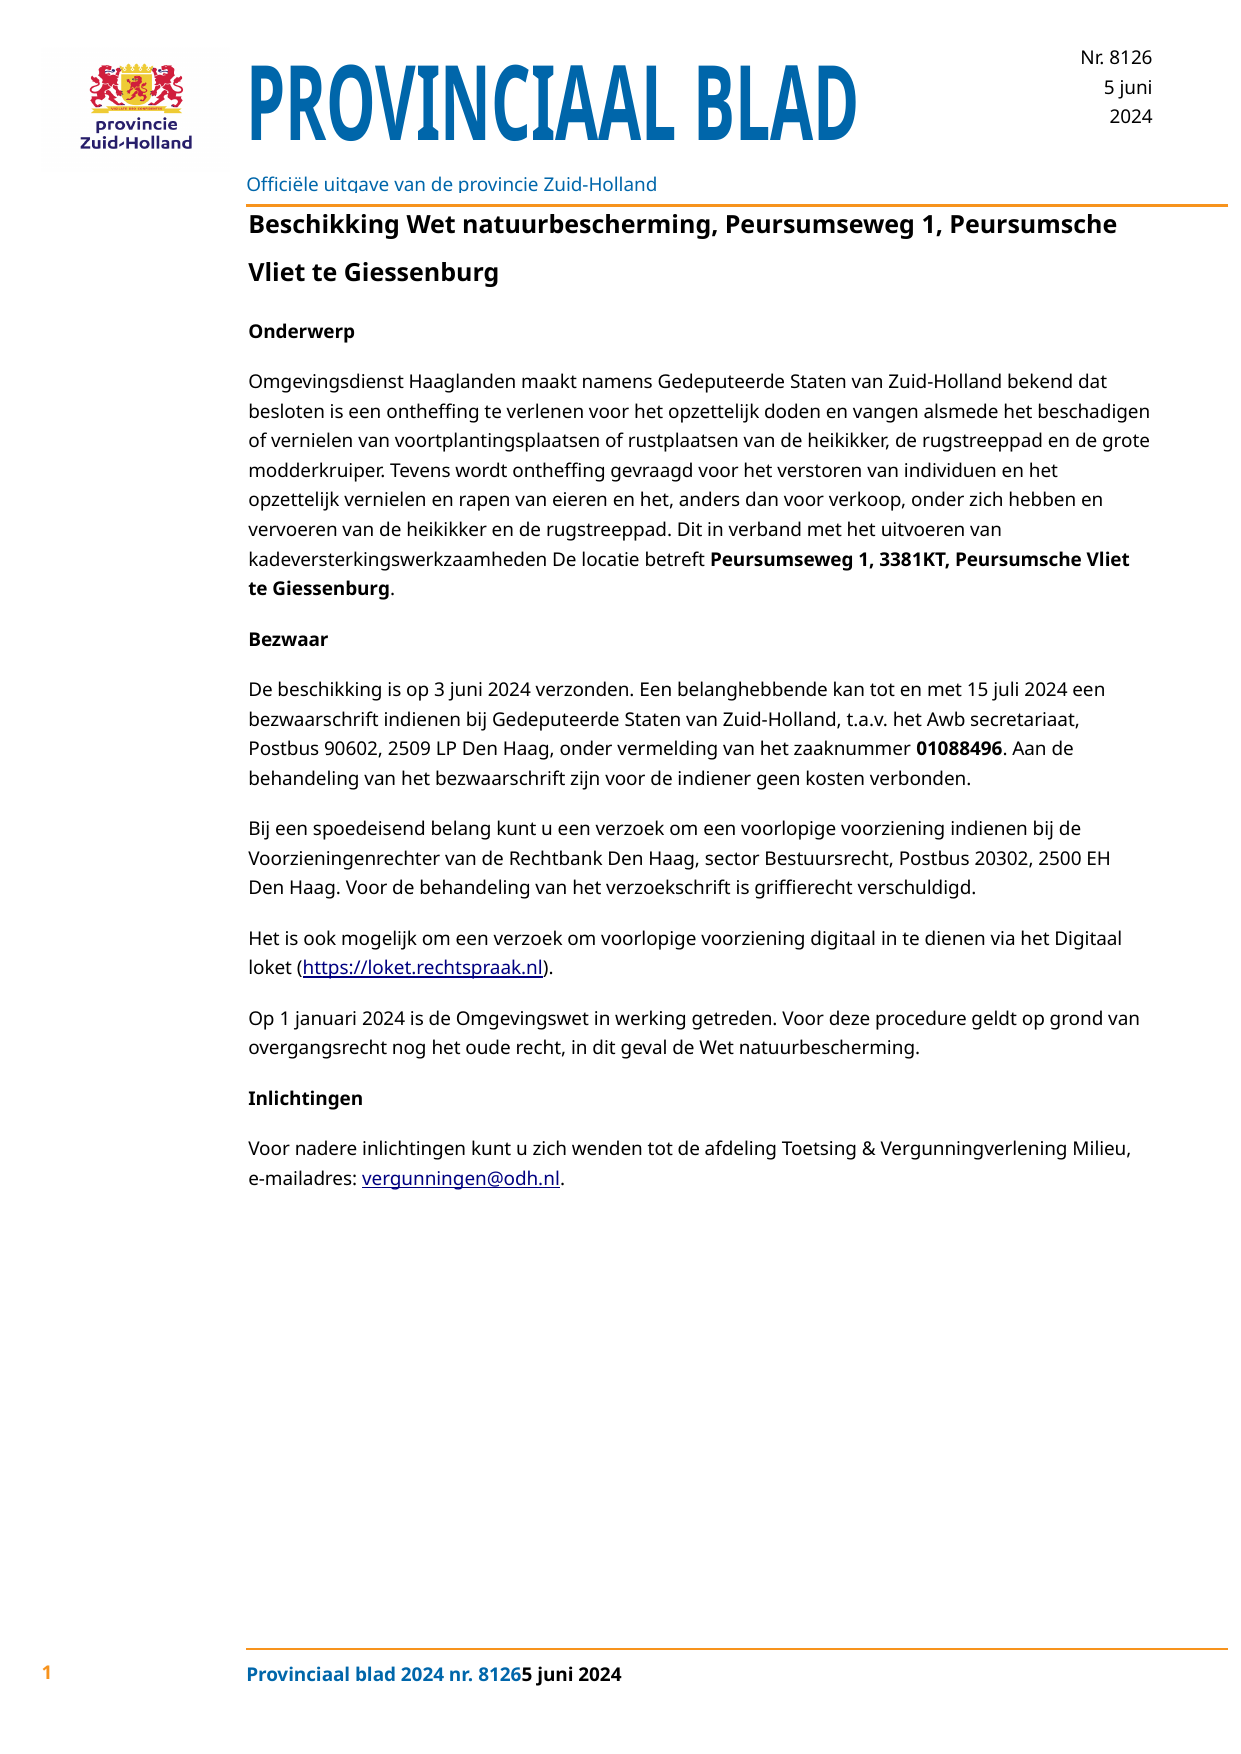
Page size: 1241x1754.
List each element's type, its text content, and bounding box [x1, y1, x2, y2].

picture [41, 47, 231, 172]
text Onderwerp [248, 318, 1152, 344]
text Inlichtingen [248, 1085, 1152, 1111]
text De beschikking is op 3 juni 2024 verzonden. Een belanghebbende kan tot en met 15 juli 2024 een bezwaarschrift indienen bij Gedeputeerde Staten van Zuid-Holland, t.a.v. het Awb secretariaat, Postbus 90602, 2509 LP Den Haag, onder vermelding van het zaaknummer 01088496. Aan de behandeling van het bezwaarschrift zijn voor de indiener geen kosten verbonden. [248, 676, 1152, 791]
text Voor nadere inlichtingen kunt u zich wenden tot de afdeling Toetsing & Vergunningverlening Milieu, e-mailadres: vergunningen@odh.nl. [248, 1135, 1152, 1191]
text Bezwaar [248, 626, 1152, 652]
text Op 1 januari 2024 is de Omgevingswet in werking getreden. Voor deze procedure geldt op grond van overgangsrecht nog het oude recht, in dit geval de Wet natuurbescherming. [248, 1005, 1152, 1060]
text Beschikking Wet natuurbescherming, Peursumseweg 1, Peursumsche Vliet te Giessenburg [248, 207, 1152, 288]
text Het is ook mogelijk om een verzoek om voorlopige voorziening digitaal in te dienen via het Digitaal loket (https://loket.rechtspraak.nl). [248, 925, 1152, 980]
text Omgevingsdienst Haaglanden maakt namens Gedeputeerde Staten van Zuid-Holland bekend dat besloten is een ontheffing te verlenen voor het opzettelijk doden en vangen alsmede het beschadigen of vernielen van voortplantingsplaatsen of rustplaatsen van de heikikker, de rugstreeppad en de grote modderkruiper. Tevens wordt ontheffing gevraagd voor het verstoren van individuen en het opzettelijk vernielen en rapen van eieren en het, anders dan voor verkoop, onder zich hebben en vervoeren van de heikikker en de rugstreeppad. Dit in verband met het uitvoeren van kadeversterkingswerkzaamheden De locatie betreft Peursumseweg 1, 3381KT, Peursumsche Vliet te Giessenburg. [248, 368, 1152, 601]
text Bij een spoedeisend belang kunt u een verzoek om een voorlopige voorziening indienen bij de Voorzieningenrechter van de Rechtbank Den Haag, sector Bestuursrecht, Postbus 20302, 2500 EH Den Haag. Voor de behandeling van het verzoekschrift is griffierecht verschuldigd. [248, 815, 1152, 900]
